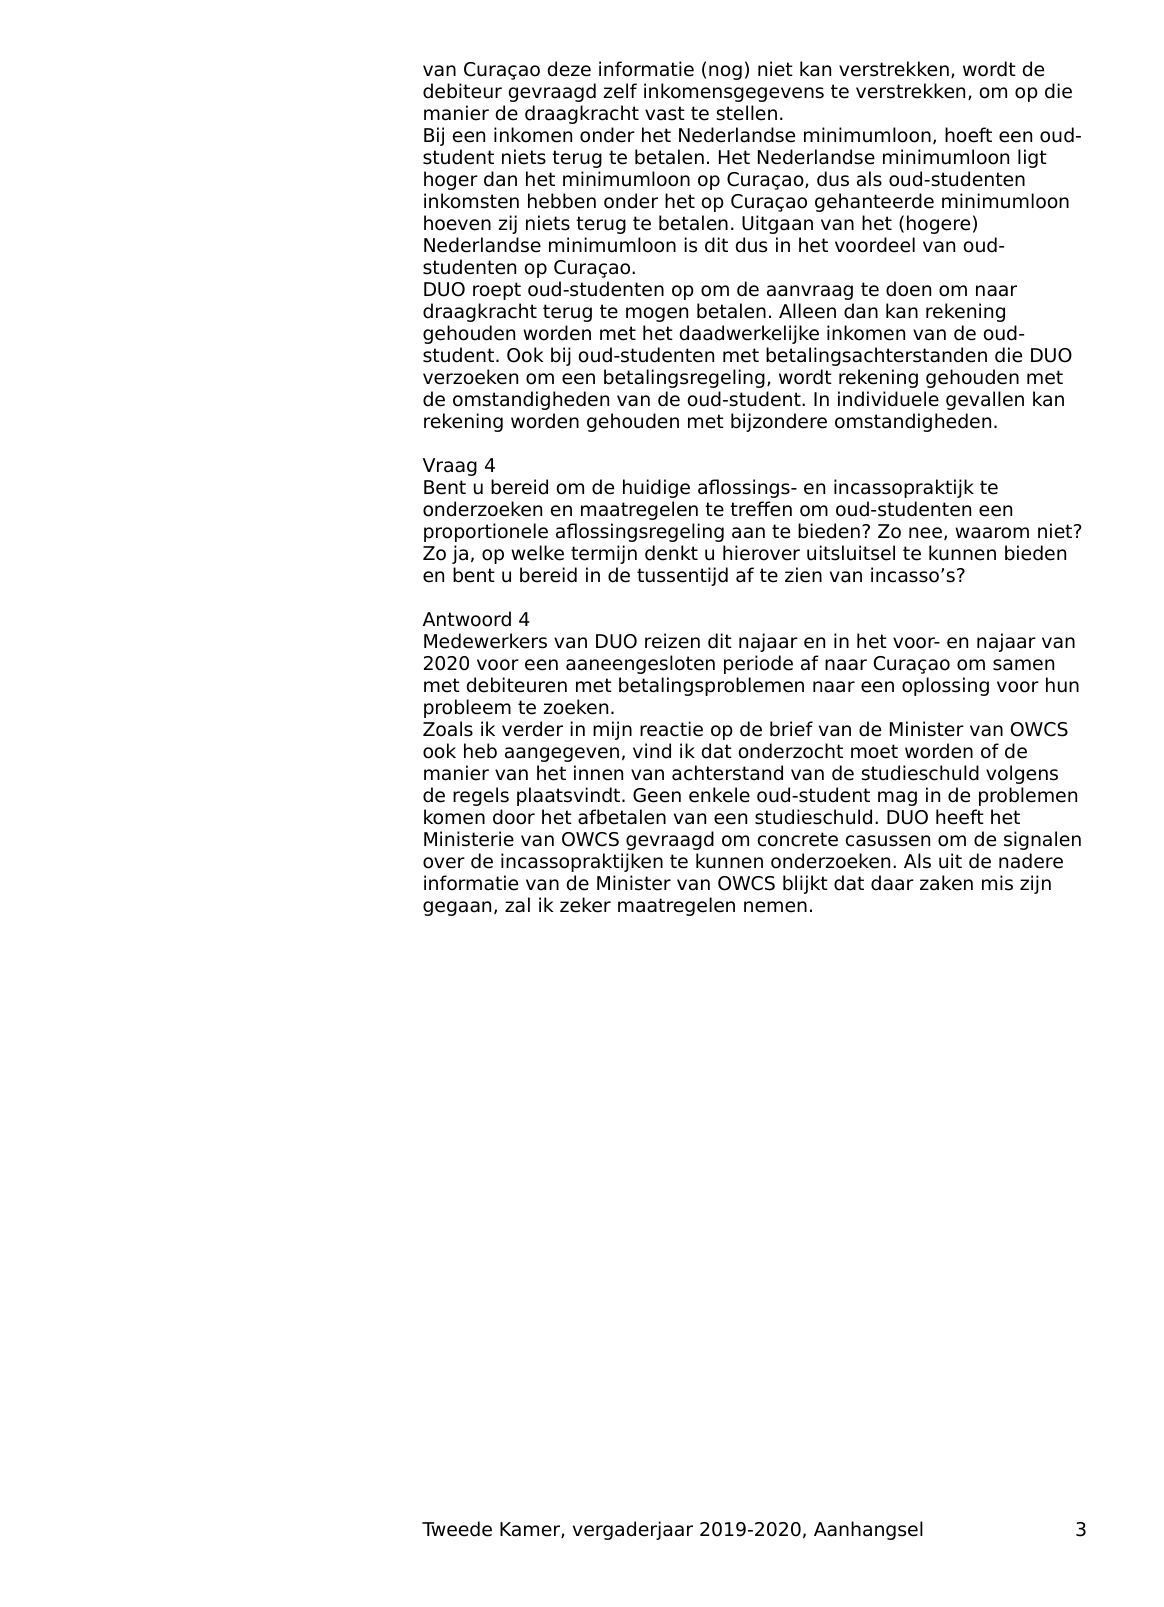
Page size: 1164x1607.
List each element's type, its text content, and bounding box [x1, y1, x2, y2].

text Zoals ik verder in mijn reactie op de brief van de Minister van OWCS ook heb aangegeven, vind ik dat onderzocht moet worden of de manier van het innen van achterstand van de studieschuld volgens de regels plaatsvindt. Geen enkele oud-student mag in de problemen komen door het afbetalen van een studieschuld. DUO heeft het Ministerie van OWCS gevraagd om concrete casussen om de signalen over de incassopraktijken te kunnen onderzoeken. Als uit de nadere informatie van de Minister van OWCS blijkt dat daar zaken mis zijn gegaan, zal ik zeker maatregelen nemen. [422, 719, 1087, 917]
text Bent u bereid om de huidige aflossings- en incassopraktijk te onderzoeken en maatregelen te treffen om oud-studenten een proportionele aflossingsregeling aan te bieden? Zo nee, waarom niet? Zo ja, op welke termijn denkt u hierover uitsluitsel te kunnen bieden en bent u bereid in de tussentijd af te zien van incasso’s? [422, 477, 1087, 587]
text Vraag 4 [422, 455, 1087, 477]
text Antwoord 4 [422, 609, 1087, 631]
text Bij een inkomen onder het Nederlandse minimumloon, hoeft een oud-student niets terug te betalen. Het Nederlandse minimumloon ligt hoger dan het minimumloon op Curaçao, dus als oud-studenten inkomsten hebben onder het op Curaçao gehanteerde minimumloon hoeven zij niets terug te betalen. Uitgaan van het (hogere) Nederlandse minimumloon is dit dus in het voordeel van oud-studenten op Curaçao. [422, 125, 1087, 279]
text DUO roept oud-studenten op om de aanvraag te doen om naar draagkracht terug te mogen betalen. Alleen dan kan rekening gehouden worden met het daadwerkelijke inkomen van de oud-student. Ook bij oud-studenten met betalingsachterstanden die DUO verzoeken om een betalingsregeling, wordt rekening gehouden met de omstandigheden van de oud-student. In individuele gevallen kan rekening worden gehouden met bijzondere omstandigheden. [422, 279, 1087, 433]
text van Curaçao deze informatie (nog) niet kan verstrekken, wordt de debiteur gevraagd zelf inkomensgegevens te verstrekken, om op die manier de draagkracht vast te stellen. [422, 59, 1087, 125]
text Medewerkers van DUO reizen dit najaar en in het voor- en najaar van 2020 voor een aaneengesloten periode af naar Curaçao om samen met debiteuren met betalingsproblemen naar een oplossing voor hun probleem te zoeken. [422, 631, 1087, 719]
